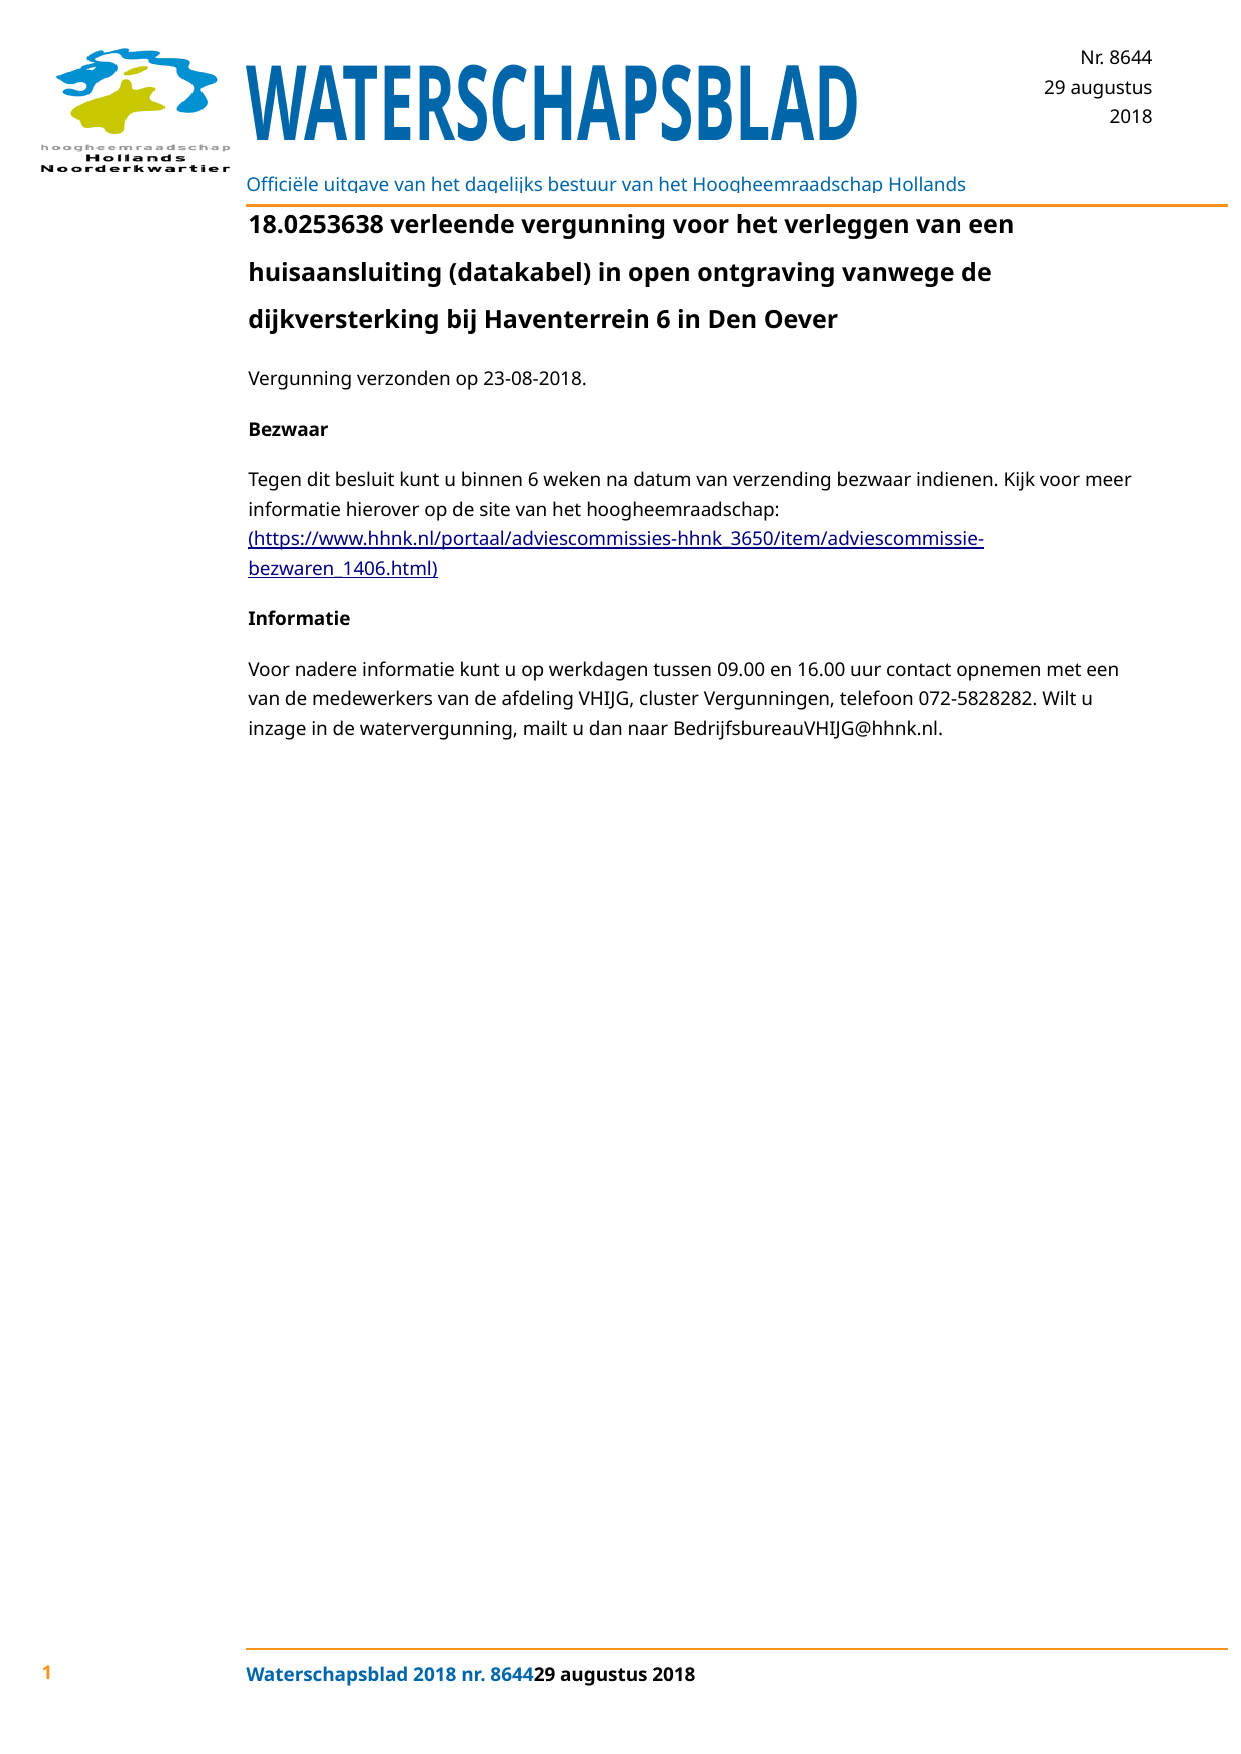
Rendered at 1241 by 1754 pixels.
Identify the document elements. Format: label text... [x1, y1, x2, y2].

text Vergunning verzonden op 23-08-2018. [248, 366, 1152, 391]
picture [41, 47, 231, 172]
text Tegen dit besluit kunt u binnen 6 weken na datum van verzending bezwaar indienen. Kijk voor meer informatie hierover op de site van het hoogheemraadschap: (https://www.hhnk.nl/portaal/adviescommissies-hhnk_3650/item/adviescommissie-bezwaren_1406.html) [248, 466, 1152, 581]
text Bezwaar [248, 416, 1152, 442]
text Informatie [248, 606, 1152, 631]
text Voor nadere informatie kunt u op werkdagen tussen 09.00 en 16.00 uur contact opnemen met een van de medewerkers van de afdeling VHIJG, cluster Vergunningen, telefoon 072-5828282. Wilt u inzage in de watervergunning, mailt u dan naar BedrijfsbureauVHIJG@hhnk.nl. [248, 656, 1152, 741]
text 18.0253638 verleende vergunning voor het verleggen van een huisaansluiting (datakabel) in open ontgraving vanwege de dijkversterking bij Haventerrein 6 in Den Oever [248, 207, 1152, 336]
